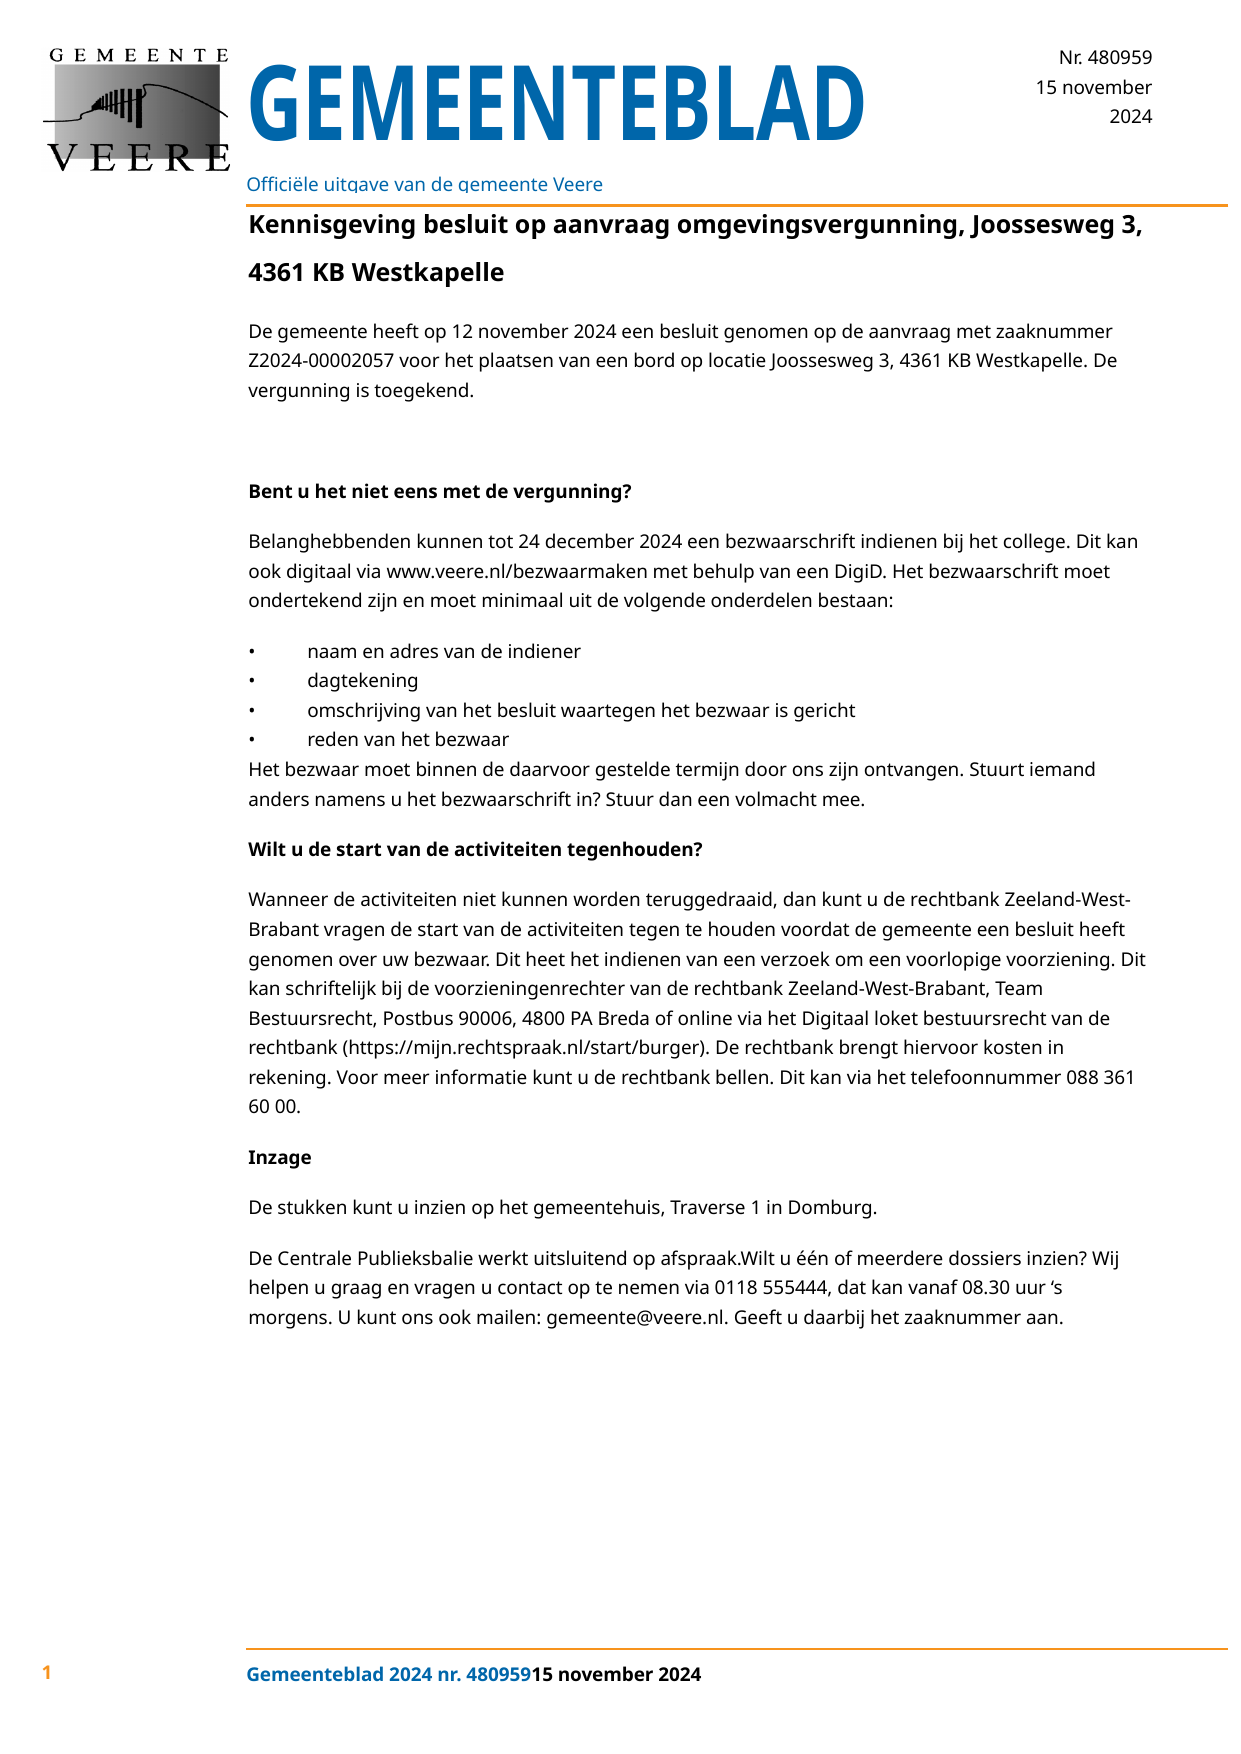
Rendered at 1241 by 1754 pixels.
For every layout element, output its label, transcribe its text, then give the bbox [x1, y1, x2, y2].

list naam en adres van de indiener [248, 638, 1152, 664]
text De Centrale Publieksbalie werkt uitsluitend op afspraak.Wilt u één of meerdere dossiers inzien? Wij helpen u graag en vragen u contact op te nemen via 0118 555444, dat kan vanaf 08.30 uur ‘s morgens. U kunt ons ook mailen: gemeente@veere.nl. Geeft u daarbij het zaaknummer aan. [248, 1245, 1152, 1330]
list dagtekening [248, 667, 1152, 693]
picture [41, 47, 231, 172]
text Wanneer de activiteiten niet kunnen worden teruggedraaid, dan kunt u de rechtbank Zeeland-West-Brabant vragen de start van de activiteiten tegen te houden voordat de gemeente een besluit heeft genomen over uw bezwaar. Dit heet het indienen van een verzoek om een voorlopige voorziening. Dit kan schriftelijk bij de voorzieningenrechter van de rechtbank Zeeland-West-Brabant, Team Bestuursrecht, Postbus 90006, 4800 PA Breda of online via het Digitaal loket bestuursrecht van de rechtbank (https://mijn.rechtspraak.nl/start/burger). De rechtbank brengt hiervoor kosten in rekening. Voor meer informatie kunt u de rechtbank bellen. Dit kan via het telefoonnummer 088 361 60 00. [248, 887, 1152, 1119]
text Belanghebbenden kunnen tot 24 december 2024 een bezwaarschrift indienen bij het college. Dit kan ook digitaal via www.veere.nl/bezwaarmaken met behulp van een DigiD. Het bezwaarschrift moet ondertekend zijn en moet minimaal uit de volgende onderdelen bestaan: [248, 528, 1152, 613]
text De gemeente heeft op 12 november 2024 een besluit genomen op de aanvraag met zaaknummer Z2024-00002057 voor het plaatsen van een bord op locatie Joossesweg 3, 4361 KB Westkapelle. De vergunning is toegekend. [248, 318, 1152, 403]
text De stukken kunt u inzien op het gemeentehuis, Traverse 1 in Domburg. [248, 1194, 1152, 1220]
list omschrijving van het besluit waartegen het bezwaar is gericht [248, 697, 1152, 723]
text Bent u het niet eens met de vergunning? [248, 478, 1152, 504]
text Inzage [248, 1144, 1152, 1170]
text Kennisgeving besluit op aanvraag omgevingsvergunning, Joossesweg 3, 4361 KB Westkapelle [248, 207, 1152, 288]
text Wilt u de start van de activiteiten tegenhouden? [248, 836, 1152, 862]
list reden van het bezwaar [248, 727, 1152, 752]
text Het bezwaar moet binnen de daarvoor gestelde termijn door ons zijn ontvangen. Stuurt iemand anders namens u het bezwaarschrift in? Stuur dan een volmacht mee. [248, 756, 1152, 812]
